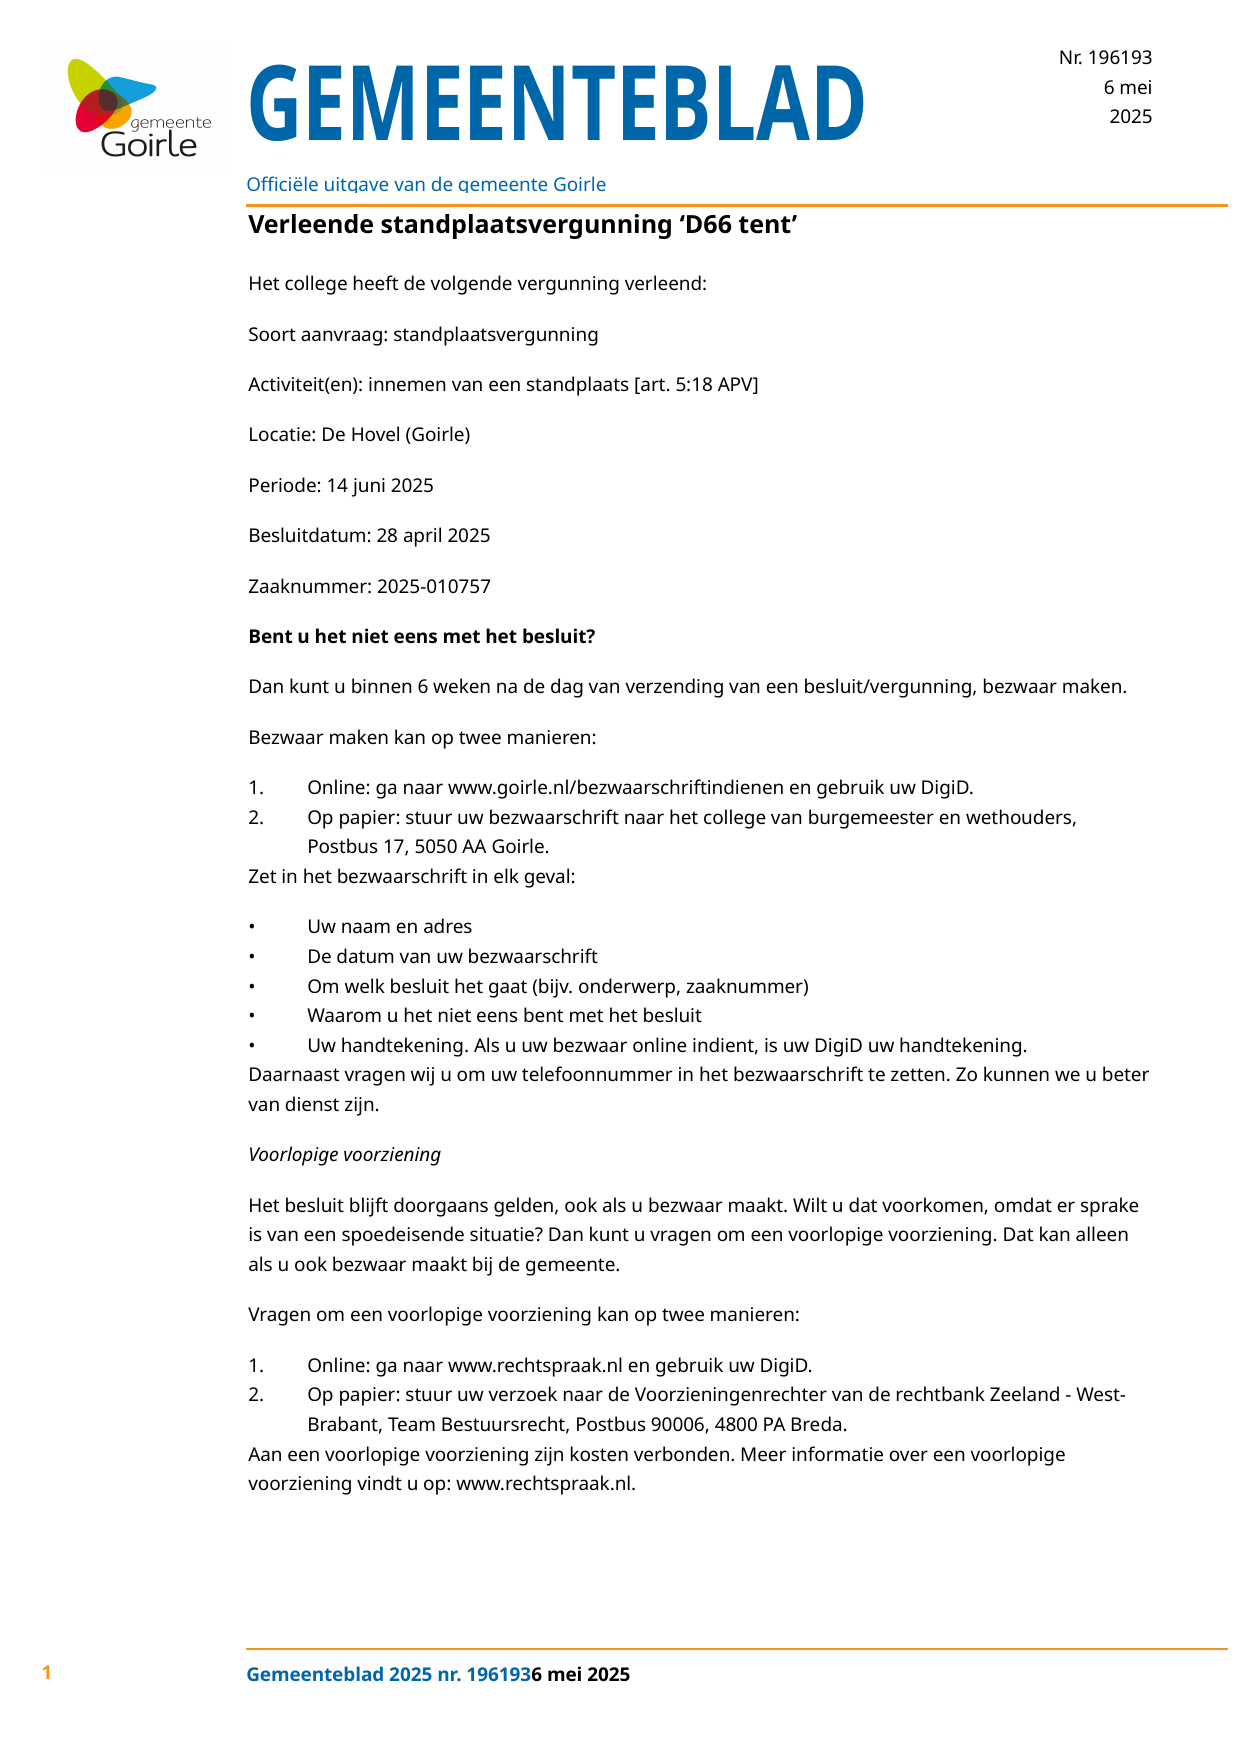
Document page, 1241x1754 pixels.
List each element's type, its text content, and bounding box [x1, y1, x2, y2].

text Bent u het niet eens met het besluit? [248, 623, 1152, 649]
picture [41, 47, 231, 172]
text Soort aanvraag: standplaatsvergunning [248, 321, 1152, 346]
text Activiteit(en): innemen van een standplaats [art. 5:18 APV] [248, 371, 1152, 397]
list Om welk besluit het gaat (bijv. onderwerp, zaaknummer) [248, 973, 1152, 998]
text Locatie: De Hovel (Goirle) [248, 422, 1152, 447]
list Op papier: stuur uw verzoek naar de Voorzieningenrechter van de rechtbank Zeeland - West-Brabant, Team Bestuursrecht, Postbus 90006, 4800 PA Breda. [248, 1382, 1152, 1437]
list Uw naam en adres [248, 914, 1152, 939]
list De datum van uw bezwaarschrift [248, 943, 1152, 969]
text Bezwaar maken kan op twee manieren: [248, 724, 1152, 750]
text Daarnaast vragen wij u om uw telefoonnummer in het bezwaarschrift te zetten. Zo kunnen we u beter van dienst zijn. [248, 1062, 1152, 1117]
list Op papier: stuur uw bezwaarschrift naar het college van burgemeester en wethouders, Postbus 17, 5050 AA Goirle. [248, 804, 1152, 859]
text Verleende standplaatsvergunning ‘D66 tent’ [248, 207, 1152, 241]
list Waarom u het niet eens bent met het besluit [248, 1002, 1152, 1028]
text Periode: 14 juni 2025 [248, 472, 1152, 498]
list Online: ga naar www.goirle.nl/bezwaarschriftindienen en gebruik uw DigiD. [248, 774, 1152, 800]
list Uw handtekening. Als u uw bezwaar online indient, is uw DigiD uw handtekening. [248, 1032, 1152, 1058]
text Zet in het bezwaarschrift in elk geval: [248, 863, 1152, 889]
text Zaaknummer: 2025-010757 [248, 573, 1152, 598]
text Het besluit blijft doorgaans gelden, ook als u bezwaar maakt. Wilt u dat voorkomen, omdat er sprake is van een spoedeisende situatie? Dan kunt u vragen om een voorlopige voorziening. Dat kan alleen als u ook bezwaar maakt bij de gemeente. [248, 1192, 1152, 1277]
text Voorlopige voorziening [248, 1142, 1152, 1167]
text Besluitdatum: 28 april 2025 [248, 522, 1152, 548]
list Online: ga naar www.rechtspraak.nl en gebruik uw DigiD. [248, 1352, 1152, 1378]
text Aan een voorlopige voorziening zijn kosten verbonden. Meer informatie over een voorlopige voorziening vindt u op: www.rechtspraak.nl. [248, 1441, 1152, 1496]
text Het college heeft de volgende vergunning verleend: [248, 270, 1152, 296]
text Vragen om een voorlopige voorziening kan op twee manieren: [248, 1302, 1152, 1327]
text Dan kunt u binnen 6 weken na de dag van verzending van een besluit/vergunning, bezwaar maken. [248, 674, 1152, 699]
